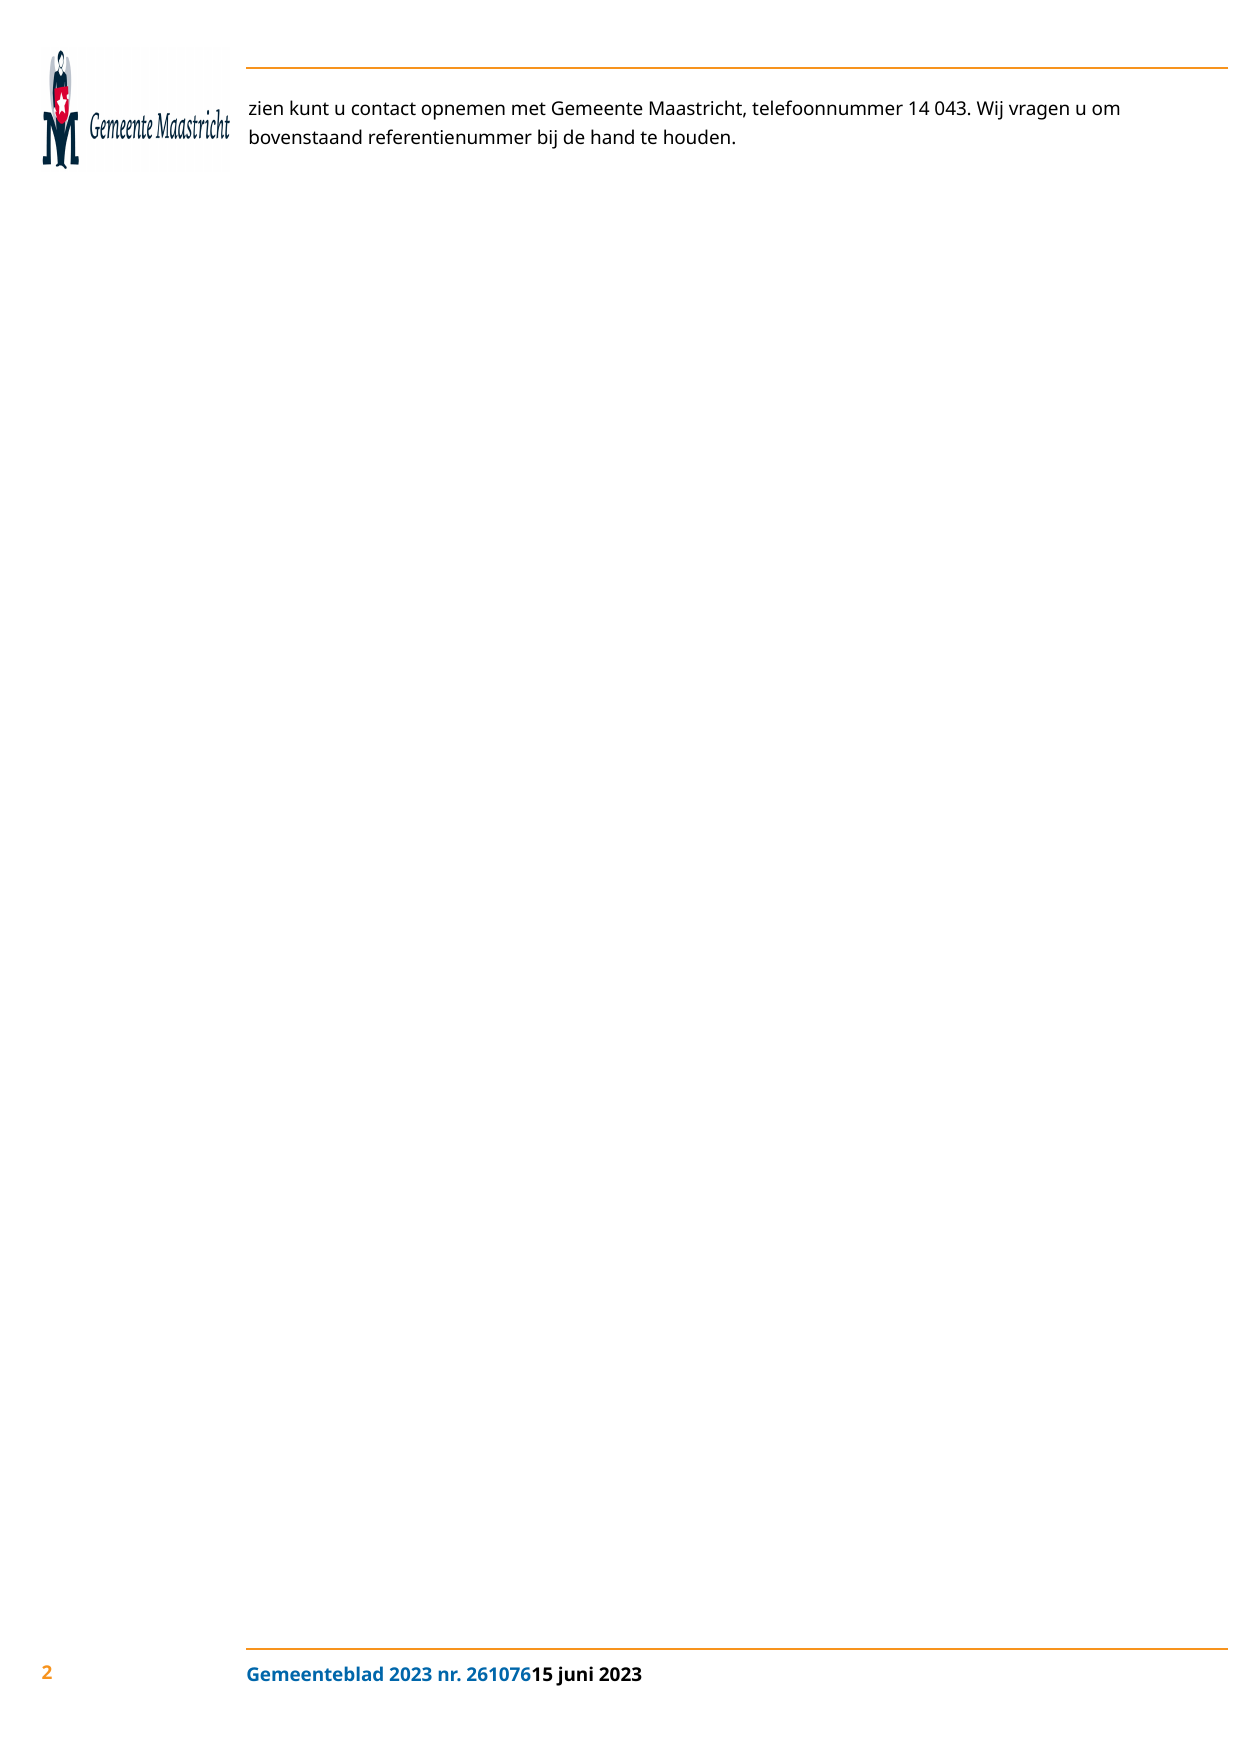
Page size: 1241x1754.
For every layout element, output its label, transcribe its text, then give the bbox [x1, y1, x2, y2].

text zien kunt u contact opnemen met Gemeente Maastricht, telefoonnummer 14 043. Wij vragen u om bovenstaand referentienummer bij de hand te houden. [248, 95, 1152, 150]
picture [41, 47, 231, 172]
